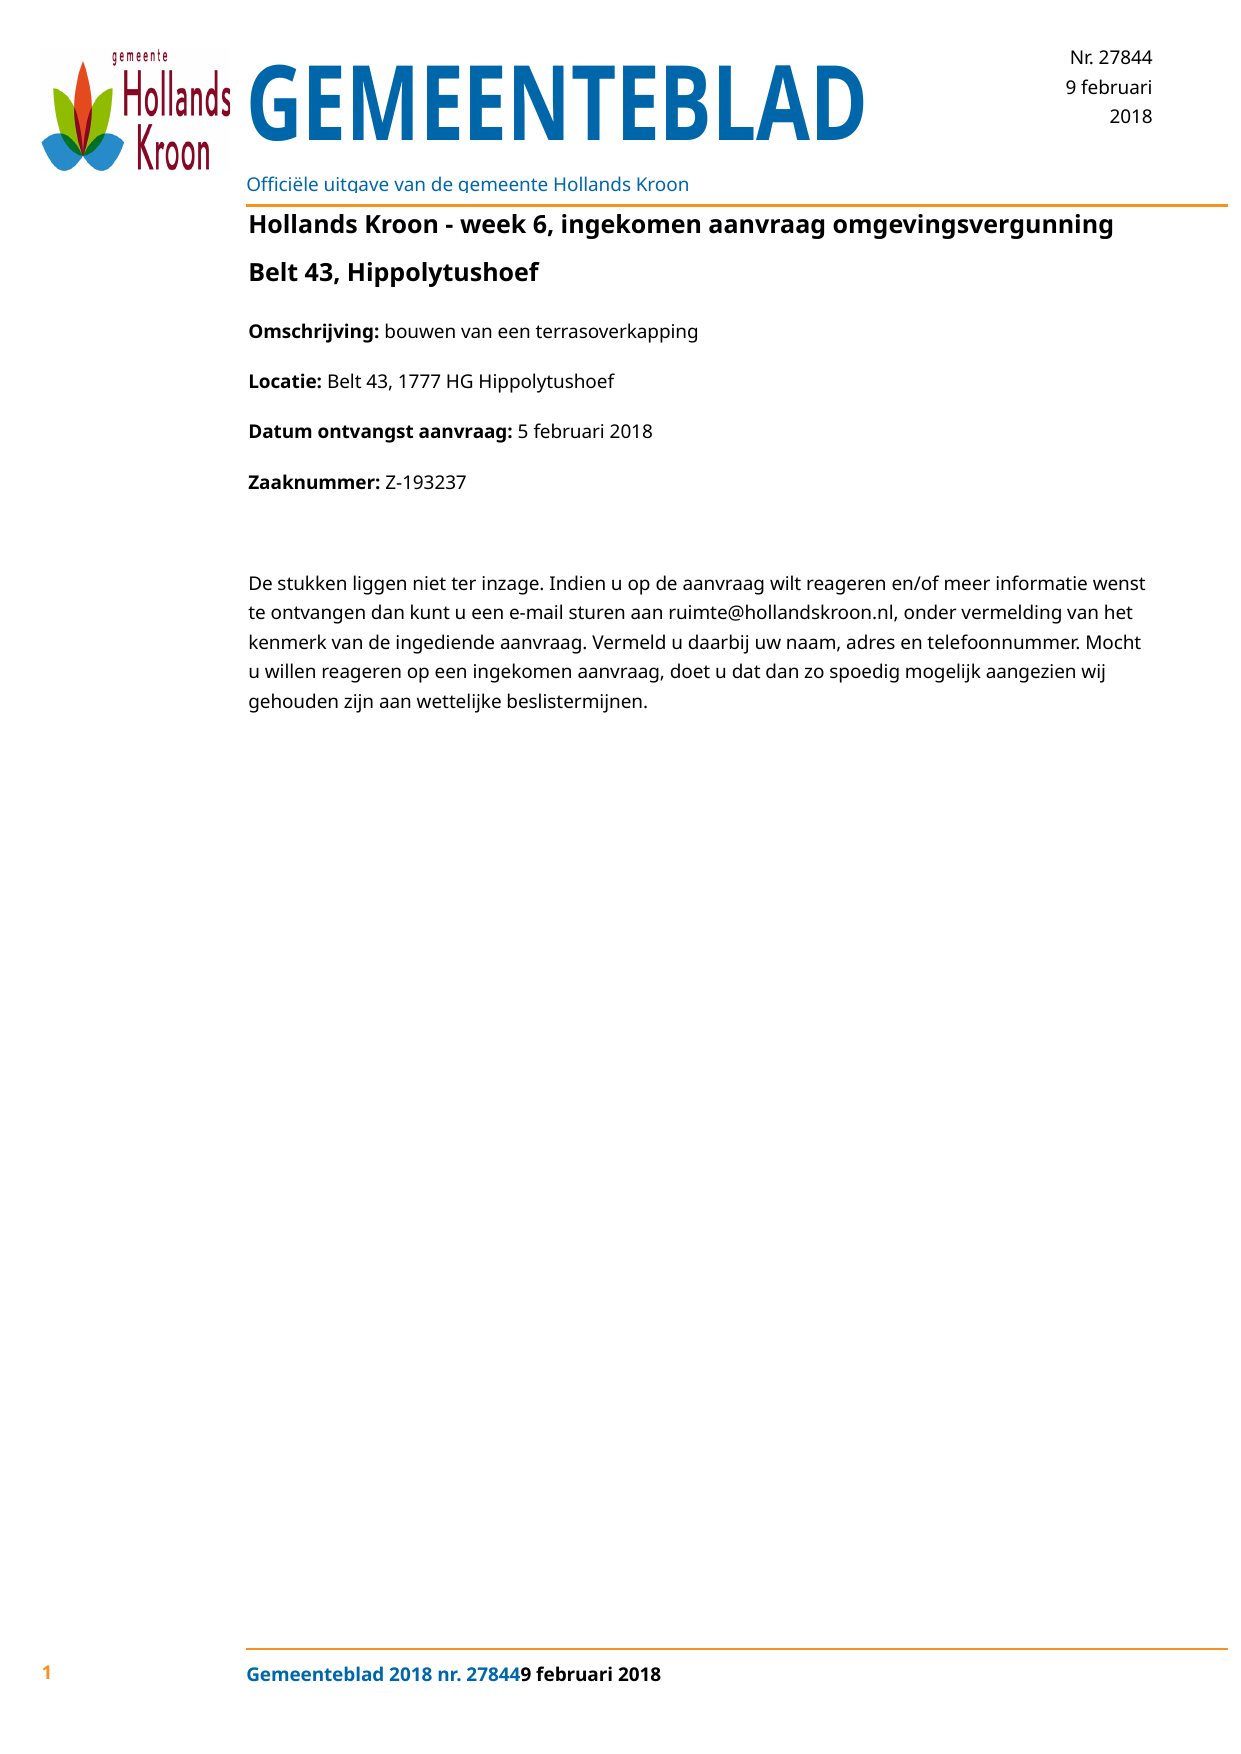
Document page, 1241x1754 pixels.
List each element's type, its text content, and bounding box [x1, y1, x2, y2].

text Hollands Kroon - week 6, ingekomen aanvraag omgevingsvergunning Belt 43, Hippolytushoef [248, 207, 1152, 288]
text Omschrijving: bouwen van een terrasoverkapping [248, 318, 1152, 344]
picture [41, 47, 231, 172]
text Zaaknummer: Z-193237 [248, 469, 1152, 495]
text Locatie: Belt 43, 1777 HG Hippolytushoef [248, 368, 1152, 394]
text De stukken liggen niet ter inzage. Indien u op de aanvraag wilt reageren en/of meer informatie wenst te ontvangen dan kunt u een e-mail sturen aan ruimte@hollandskroon.nl, onder vermelding van het kenmerk van de ingediende aanvraag. Vermeld u daarbij uw naam, adres en telefoonnummer. Mocht u willen reageren op een ingekomen aanvraag, doet u dat dan zo spoedig mogelijk aangezien wij gehouden zijn aan wettelijke beslistermijnen. [248, 570, 1152, 714]
text Datum ontvangst aanvraag: 5 februari 2018 [248, 419, 1152, 444]
